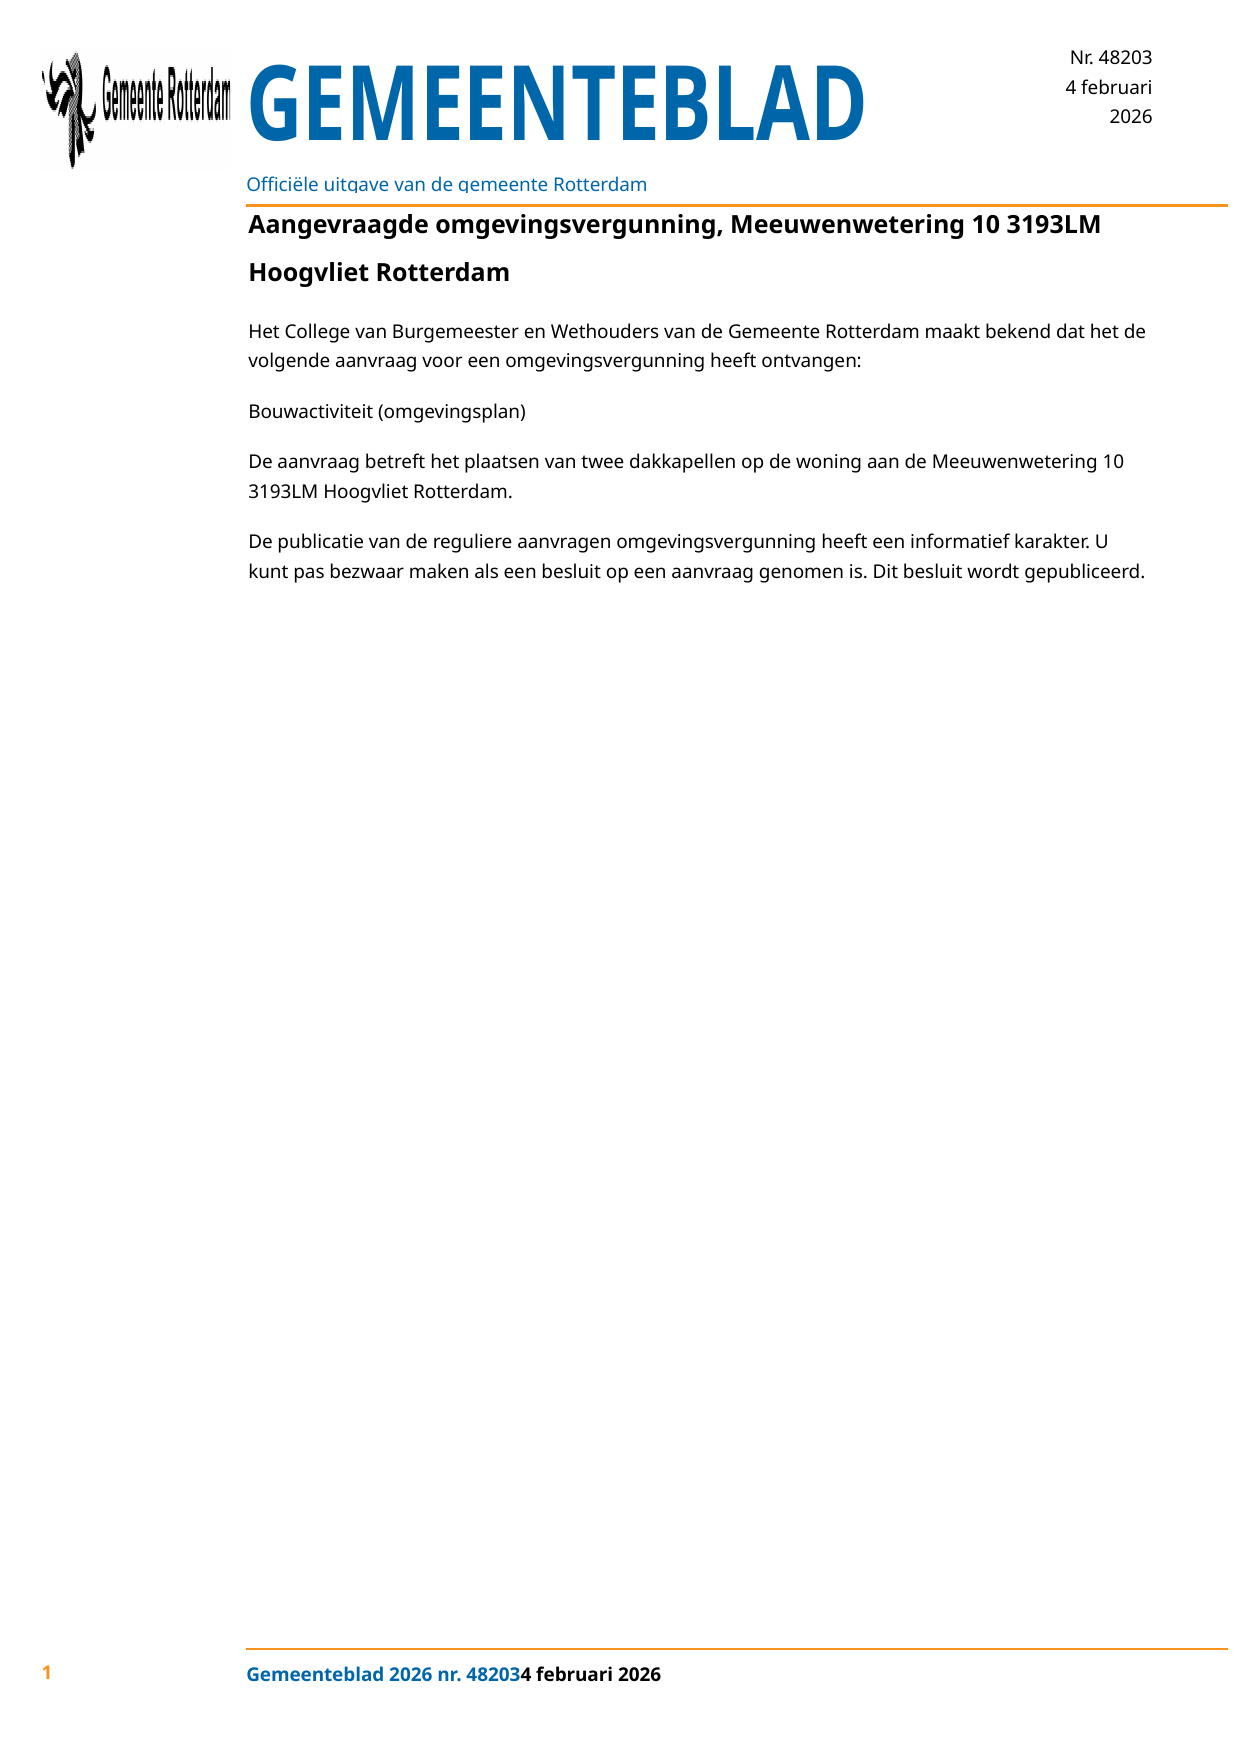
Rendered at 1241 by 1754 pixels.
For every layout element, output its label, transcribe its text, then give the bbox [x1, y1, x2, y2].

text Aangevraagde omgevingsvergunning, Meeuwenwetering 10 3193LM Hoogvliet Rotterdam [248, 207, 1152, 288]
text Bouwactiviteit (omgevingsplan) [248, 398, 1152, 424]
text De publicatie van de reguliere aanvragen omgevingsvergunning heeft een informatief karakter. U kunt pas bezwaar maken als een besluit op een aanvraag genomen is. Dit besluit wordt gepubliceerd. [248, 528, 1152, 584]
picture [41, 47, 231, 172]
text Het College van Burgemeester en Wethouders van de Gemeente Rotterdam maakt bekend dat het de volgende aanvraag voor een omgevingsvergunning heeft ontvangen: [248, 318, 1152, 373]
text De aanvraag betreft het plaatsen van twee dakkapellen op de woning aan de Meeuwenwetering 10 3193LM Hoogvliet Rotterdam. [248, 448, 1152, 504]
